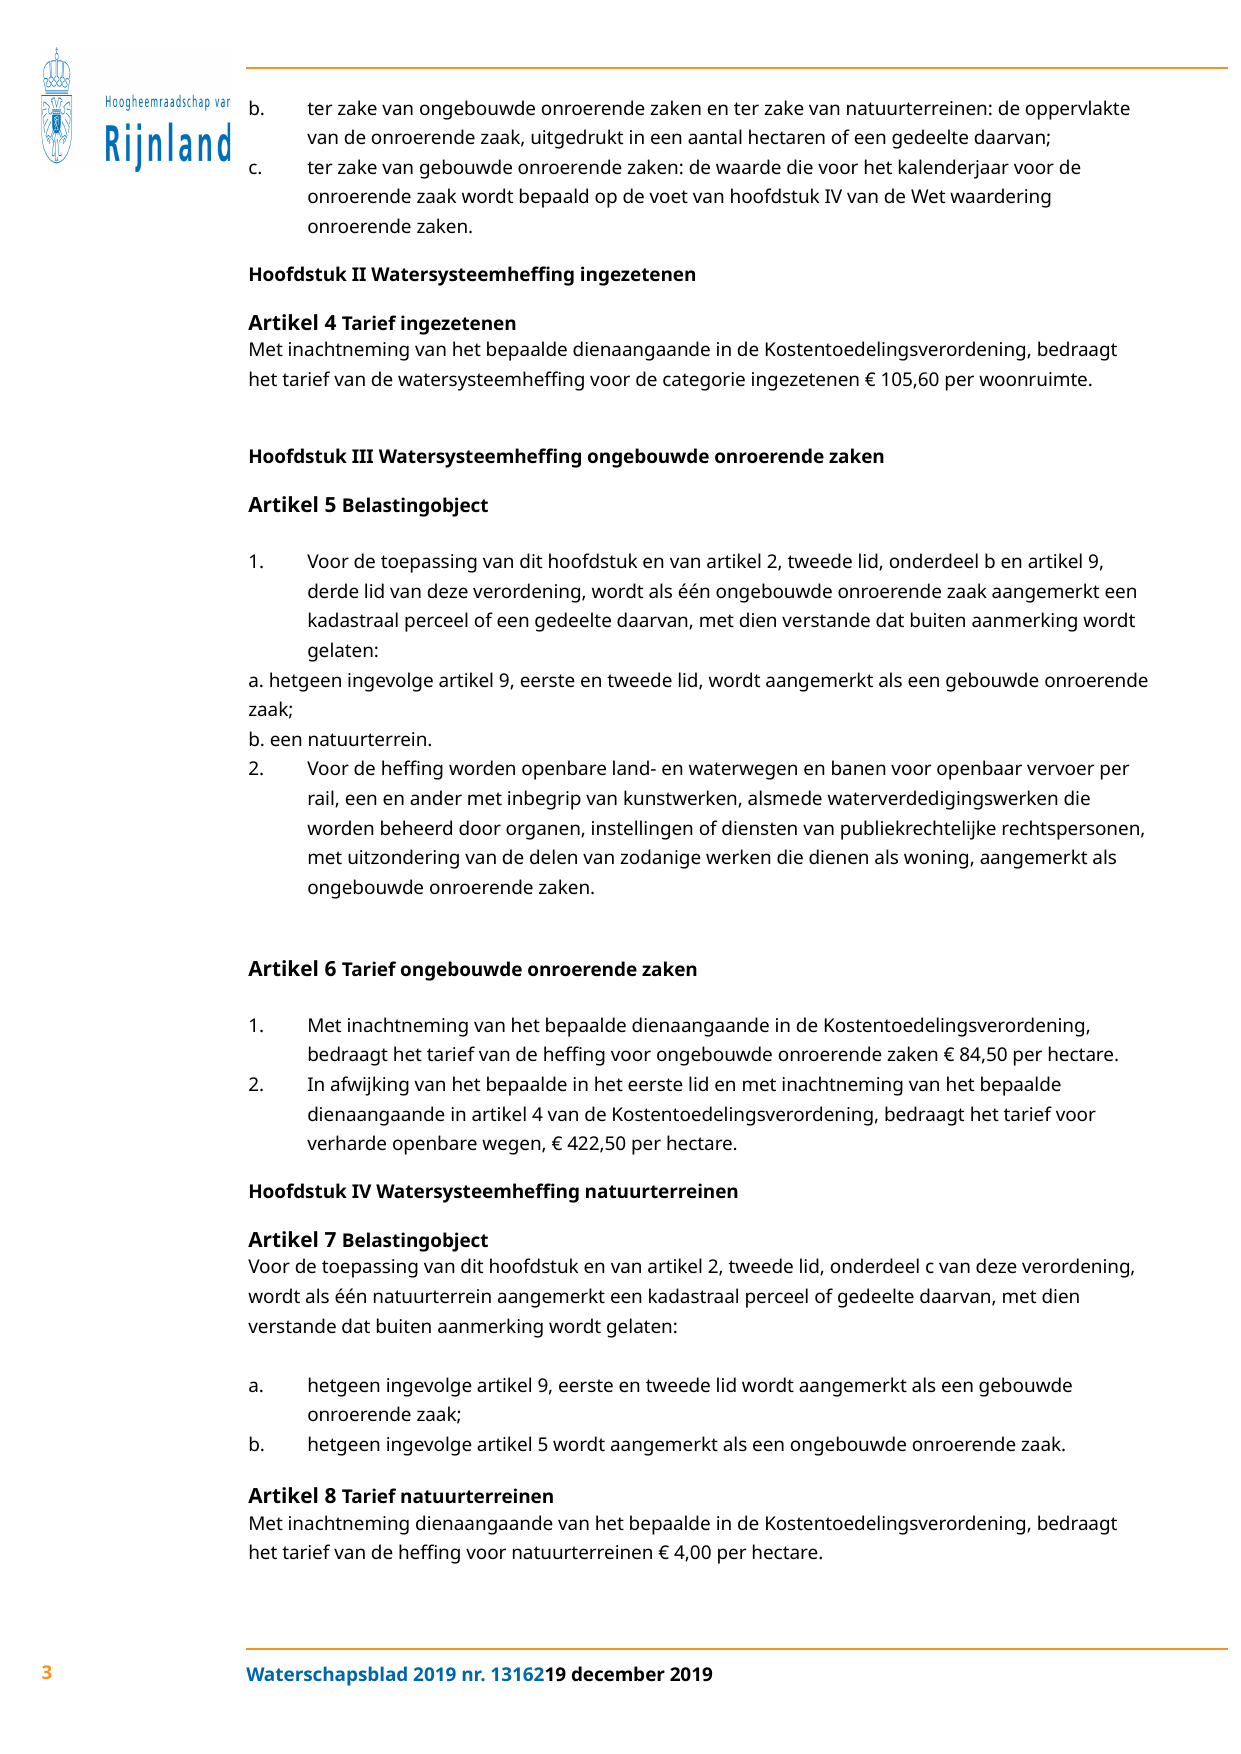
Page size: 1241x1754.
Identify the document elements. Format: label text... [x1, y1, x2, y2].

list Met inachtneming van het bepaalde dienaangaande in de Kostentoedelingsverordening, bedraagt het tarief van de heffing voor ongebouwde onroerende zaken € 84,50 per hectare. [248, 1012, 1152, 1067]
text Hoofdstuk II Watersysteemheffing ingezetenen [248, 259, 1152, 287]
list ter zake van ongebouwde onroerende zaken en ter zake van natuurterreinen: de oppervlakte van de onroerende zaak, uitgedrukt in een aantal hectaren of een gedeelte daarvan; [248, 95, 1152, 150]
text Artikel 4 Tarief ingezetenen [248, 308, 1152, 336]
text a. hetgeen ingevolge artikel 9, eerste en tweede lid, wordt aangemerkt als een gebouwde onroerende zaak; [248, 667, 1152, 722]
text b. een natuurterrein. [248, 726, 1152, 752]
list hetgeen ingevolge artikel 9, eerste en tweede lid wordt aangemerkt als een gebouwde onroerende zaak; [248, 1372, 1152, 1427]
picture [41, 47, 231, 172]
list ter zake van gebouwde onroerende zaken: de waarde die voor het kalenderjaar voor de onroerende zaak wordt bepaald op de voet van hoofdstuk IV van de Wet waardering onroerende zaken. [248, 154, 1152, 239]
text Voor de toepassing van dit hoofdstuk en van artikel 2, tweede lid, onderdeel c van deze verordening, wordt als één natuurterrein aangemerkt een kadastraal perceel of gedeelte daarvan, met dien verstande dat buiten aanmerking wordt gelaten: [248, 1254, 1152, 1338]
text Artikel 8 Tarief natuurterreinen [248, 1482, 1152, 1510]
list Voor de heffing worden openbare land- en waterwegen en banen voor openbaar vervoer per rail, een en ander met inbegrip van kunstwerken, alsmede waterverdedigingswerken die worden beheerd door organen, instellingen of diensten van publiekrechtelijke rechtspersonen, met uitzondering van de delen van zodanige werken die dienen als woning, aangemerkt als ongebouwde onroerende zaken. [248, 756, 1152, 900]
list Voor de toepassing van dit hoofdstuk en van artikel 2, tweede lid, onderdeel b en artikel 9, derde lid van deze verordening, wordt als één ongebouwde onroerende zaak aangemerkt een kadastraal perceel of een gedeelte daarvan, met dien verstande dat buiten aanmerking wordt gelaten: [248, 548, 1152, 663]
text Met inachtneming dienaangaande van het bepaalde in de Kostentoedelingsverordening, bedraagt het tarief van de heffing voor natuurterreinen € 4,00 per hectare. [248, 1510, 1152, 1565]
text Hoofdstuk IV Watersysteemheffing natuurterreinen [248, 1176, 1152, 1204]
text Hoofdstuk III Watersysteemheffing ongebouwde onroerende zaken [248, 441, 1152, 470]
text Artikel 6 Tarief ongebouwde onroerende zaken [248, 954, 1152, 982]
list hetgeen ingevolge artikel 5 wordt aangemerkt als een ongebouwde onroerende zaak. [248, 1431, 1152, 1457]
text Artikel 7 Belastingobject [248, 1225, 1152, 1254]
text Met inachtneming van het bepaalde dienaangaande in de Kostentoedelingsverordening, bedraagt het tarief van de watersysteemheffing voor de categorie ingezetenen € 105,60 per woonruimte. [248, 336, 1152, 392]
list In afwijking van het bepaalde in het eerste lid en met inachtneming van het bepaalde dienaangaande in artikel 4 van de Kostentoedelingsverordening, bedraagt het tarief voor verharde openbare wegen, € 422,50 per hectare. [248, 1071, 1152, 1156]
text Artikel 5 Belastingobject [248, 491, 1152, 519]
